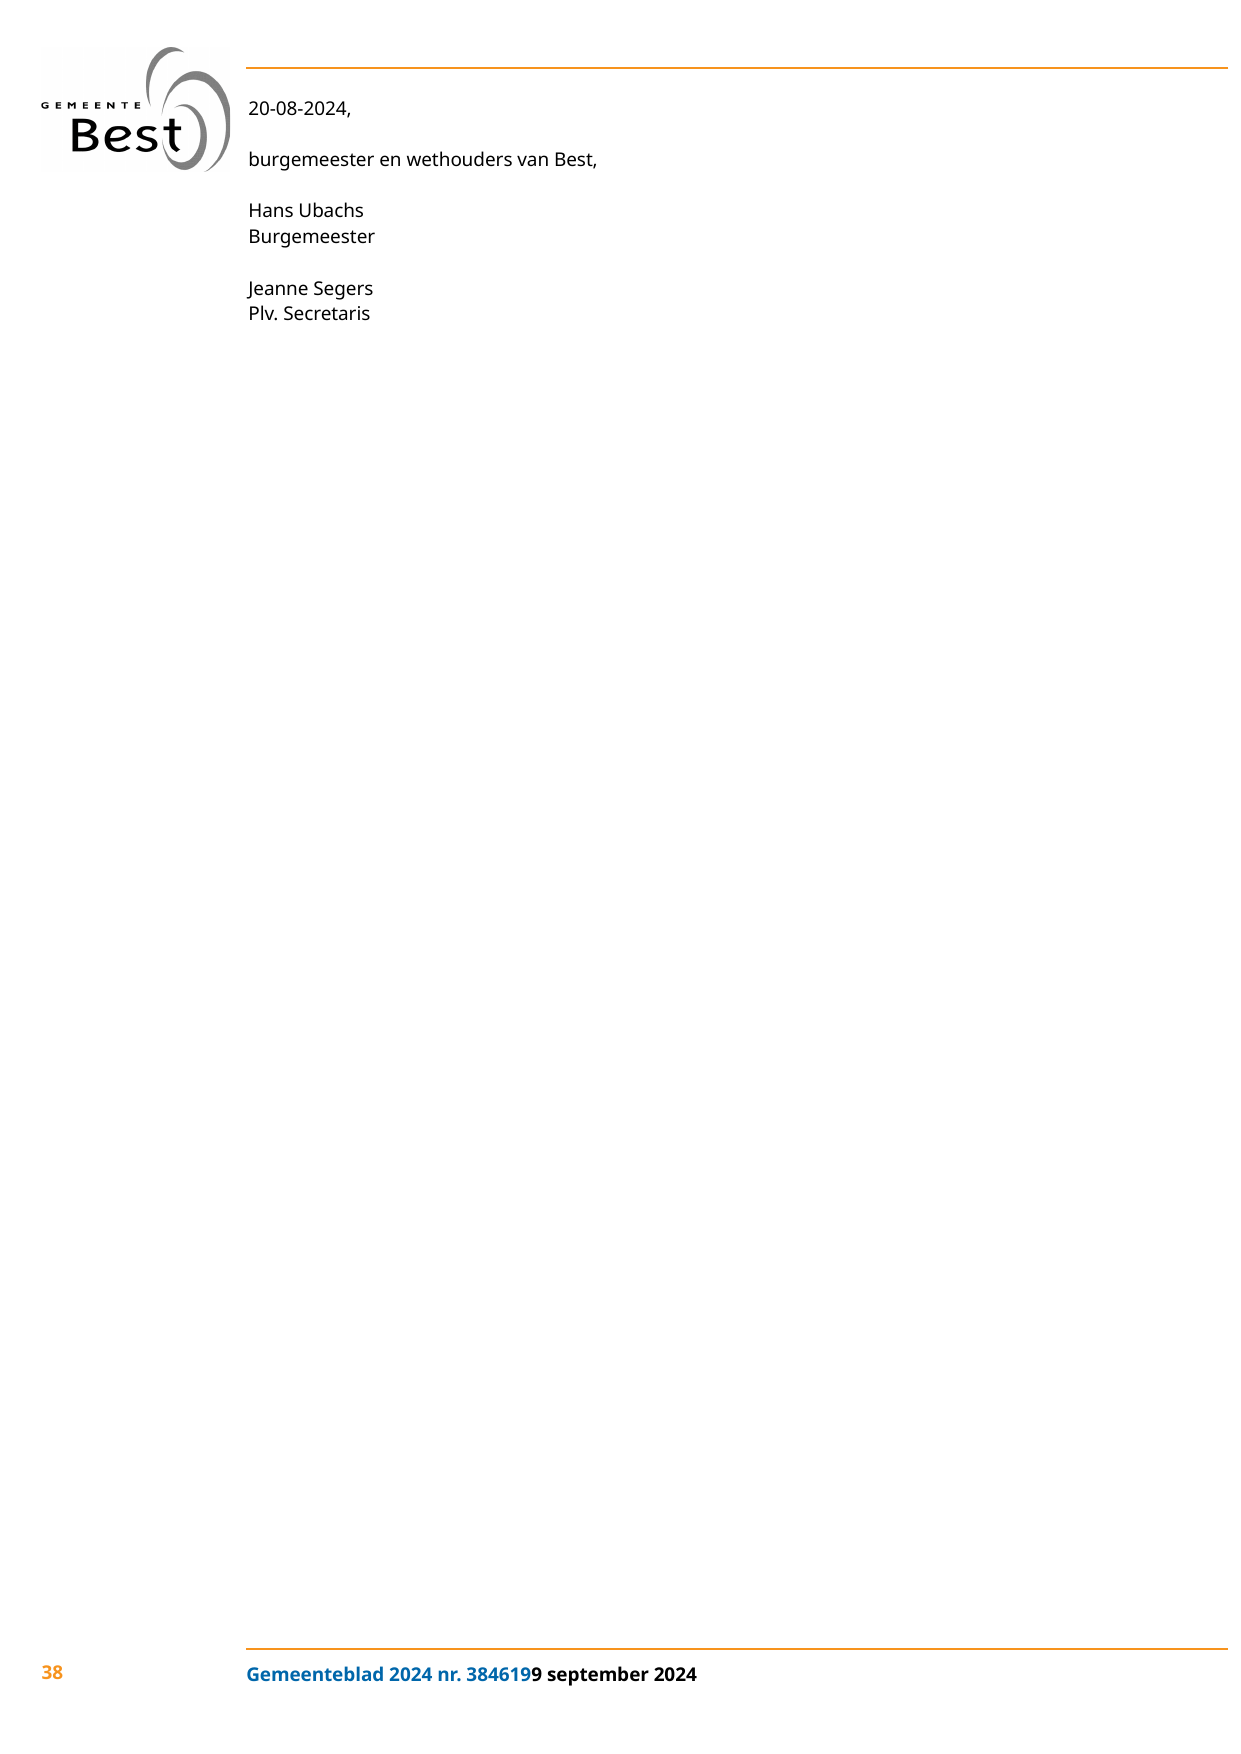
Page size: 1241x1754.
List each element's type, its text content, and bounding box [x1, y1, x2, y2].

text Jeanne Segers [248, 275, 1152, 301]
text burgemeester en wethouders van Best, [248, 146, 1152, 172]
picture [41, 47, 231, 172]
text 20-08-2024, [248, 95, 1152, 121]
text Hans Ubachs [248, 198, 1152, 223]
text Plv. Secretaris [248, 301, 1152, 326]
text Burgemeester [248, 223, 1152, 249]
